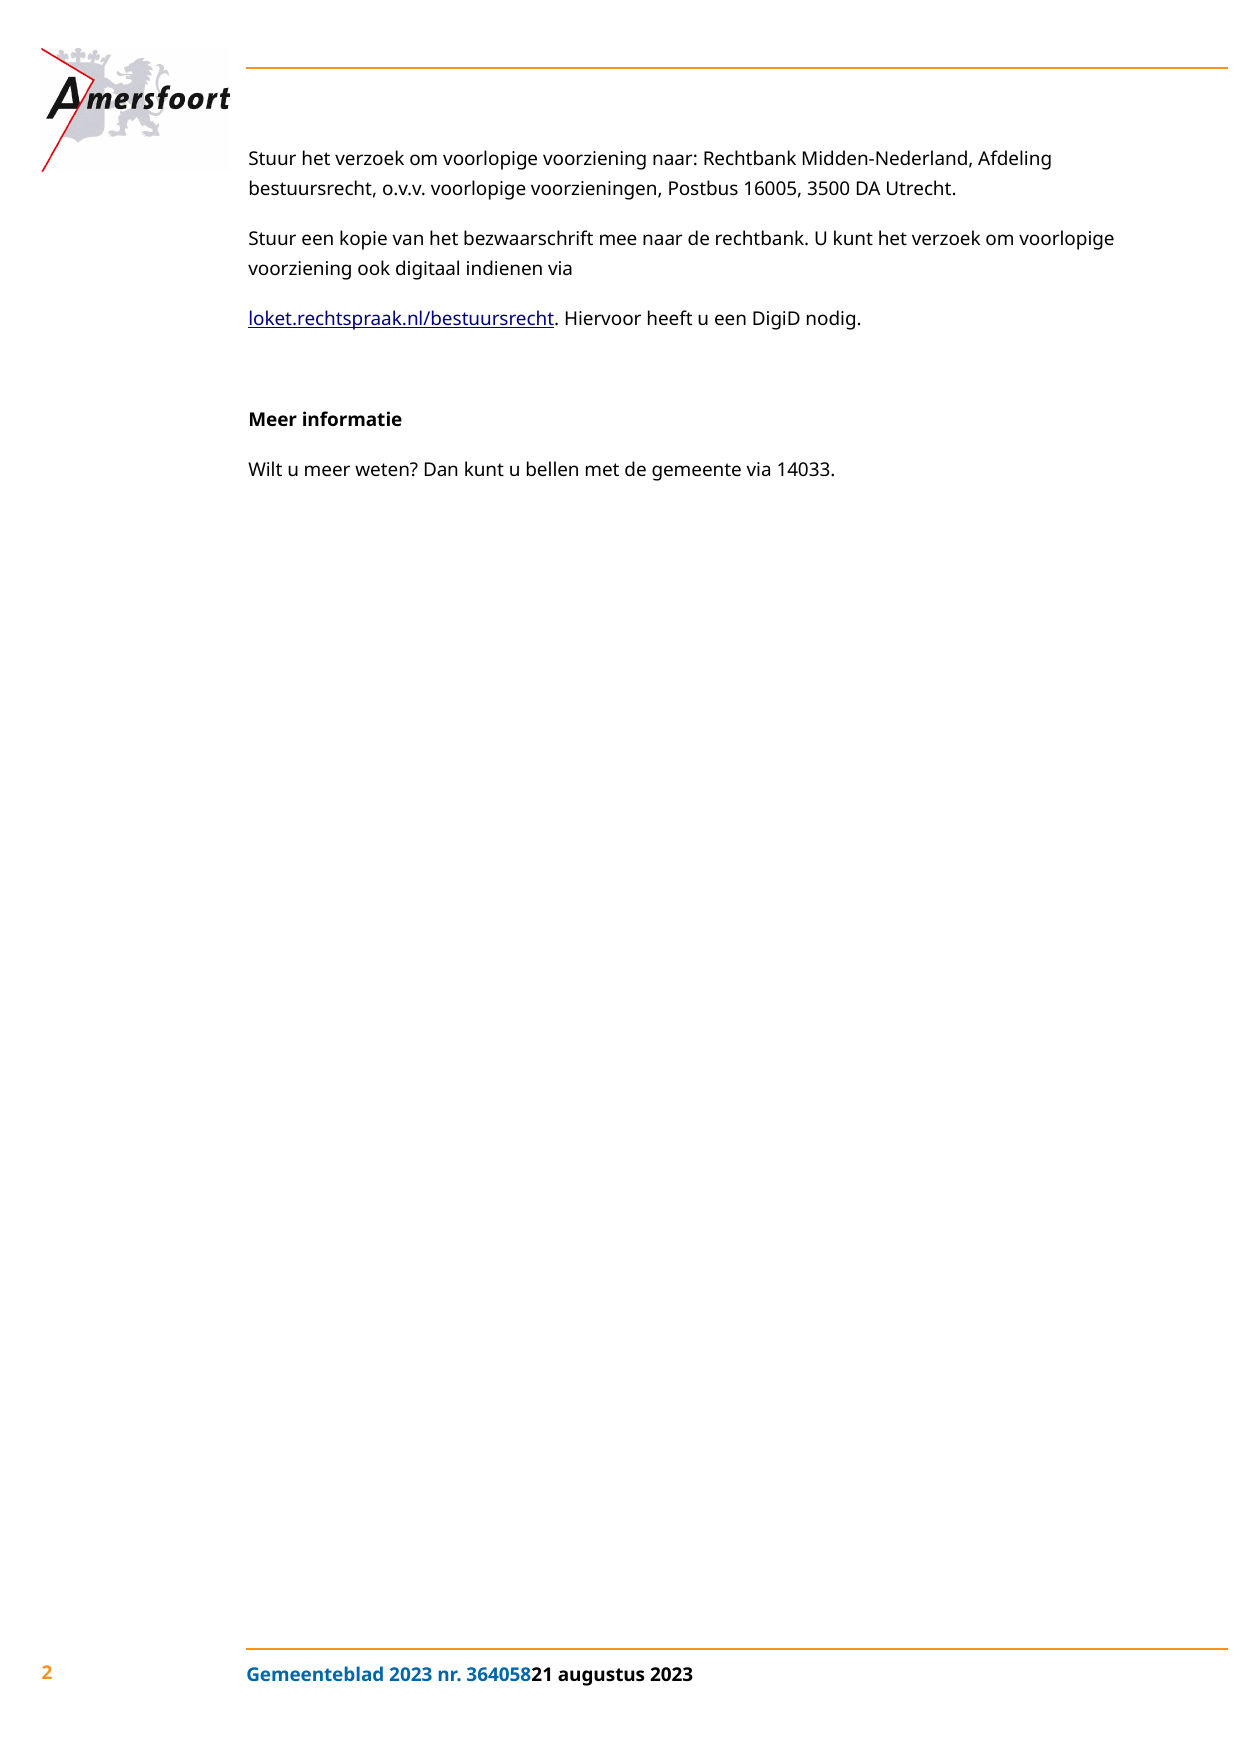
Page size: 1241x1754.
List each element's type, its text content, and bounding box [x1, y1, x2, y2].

text Stuur een kopie van het bezwaarschrift mee naar de rechtbank. U kunt het verzoek om voorlopige voorziening ook digitaal indienen via [248, 225, 1152, 281]
picture [41, 47, 231, 172]
text Stuur het verzoek om voorlopige voorziening naar: Rechtbank Midden-Nederland, Afdeling bestuursrecht, o.v.v. voorlopige voorzieningen, Postbus 16005, 3500 DA Utrecht. [248, 145, 1152, 201]
text Meer informatie [248, 406, 1152, 432]
text loket.rechtspraak.nl/bestuursrecht. Hiervoor heeft u een DigiD nodig. [248, 305, 1152, 331]
text Wilt u meer weten? Dan kunt u bellen met de gemeente via 14033. [248, 456, 1152, 482]
